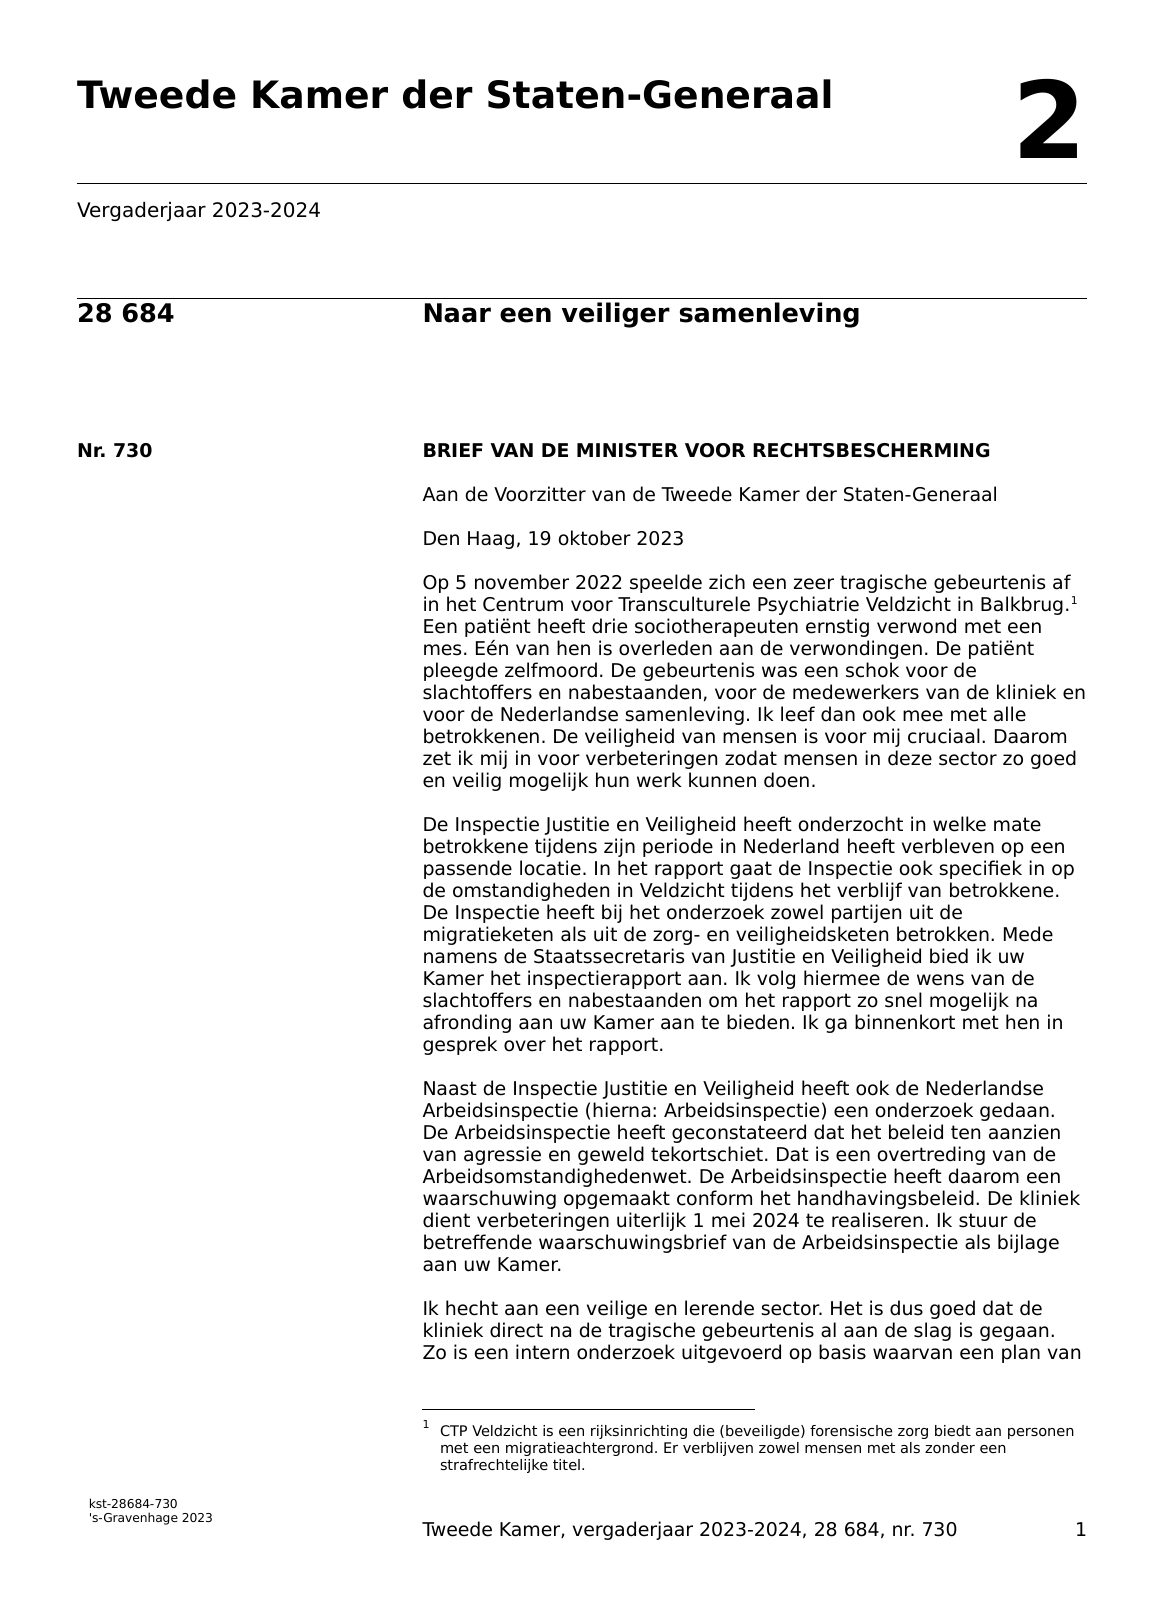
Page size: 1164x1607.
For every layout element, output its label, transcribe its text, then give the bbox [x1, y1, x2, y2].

table_header 2 [886, 59, 1087, 183]
table_header Tweede Kamer der Staten-Generaal [77, 59, 886, 183]
text CTP Veldzicht is een rijksinrichting die (beveiligde) forensische zorg biedt aan personen met een migratieachtergrond. Er verblijven zowel mensen met als zonder een strafrechtelijke titel. [422, 1418, 1087, 1474]
text De Inspectie Justitie en Veiligheid heeft onderzocht in welke mate betrokkene tijdens zijn periode in Nederland heeft verbleven op een passende locatie. In het rapport gaat de Inspectie ook specifiek in op de omstandigheden in Veldzicht tijdens het verblijf van betrokkene. De Inspectie heeft bij het onderzoek zowel partijen uit de migratieketen als uit de zorg- en veiligheidsketen betrokken. Mede namens de Staatssecretaris van Justitie en Veiligheid bied ik uw Kamer het inspectierapport aan. Ik volg hiermee de wens van de slachtoffers en nabestaanden om het rapport zo snel mogelijk na afronding aan uw Kamer aan te bieden. Ik ga binnenkort met hen in gesprek over het rapport. [422, 814, 1087, 1056]
text Naast de Inspectie Justitie en Veiligheid heeft ook de Nederlandse Arbeidsinspectie (hierna: Arbeidsinspectie) een onderzoek gedaan. De Arbeidsinspectie heeft geconstateerd dat het beleid ten aanzien van agressie en geweld tekortschiet. Dat is een overtreding van de Arbeidsomstandighedenwet. De Arbeidsinspectie heeft daarom een waarschuwing opgemaakt conform het handhavingsbeleid. De kliniek dient verbeteringen uiterlijk 1 mei 2024 te realiseren. Ik stuur de betreffende waarschuwingsbrief van de Arbeidsinspectie als bijlage aan uw Kamer. [422, 1078, 1087, 1276]
text Den Haag, 19 oktober 2023 [422, 528, 1087, 550]
table_cell Vergaderjaar 2023-2024 [77, 184, 1087, 298]
subtitle Nr. 730 BRIEF VAN DE MINISTER VOOR RECHTSBESCHERMING [77, 440, 1087, 462]
subtitle 28 684 Naar een veiliger samenleving [77, 299, 1087, 329]
text Aan de Voorzitter van de Tweede Kamer der Staten-Generaal [422, 484, 1087, 506]
text Op 5 november 2022 speelde zich een zeer tragische gebeurtenis af in het Centrum voor Transculturele Psychiatrie Veldzicht in Balkbrug. Een patiënt heeft drie sociotherapeuten ernstig verwond met een mes. Eén van hen is overleden aan de verwondingen. De patiënt pleegde zelfmoord. De gebeurtenis was een schok voor de slachtoffers en nabestaanden, voor de medewerkers van de kliniek en voor de Nederlandse samenleving. Ik leef dan ook mee met alle betrokkenen. De veiligheid van mensen is voor mij cruciaal. Daarom zet ik mij in voor verbeteringen zodat mensen in deze sector zo goed en veilig mogelijk hun werk kunnen doen. [422, 572, 1087, 792]
text kst-28684-730 [88, 1497, 323, 1511]
text 's-Gravenhage 2023 [88, 1511, 323, 1525]
text Ik hecht aan een veilige en lerende sector. Het is dus goed dat de kliniek direct na de tragische gebeurtenis al aan de slag is gegaan. Zo is een intern onderzoek uitgevoerd op basis waarvan een plan van [422, 1298, 1087, 1364]
